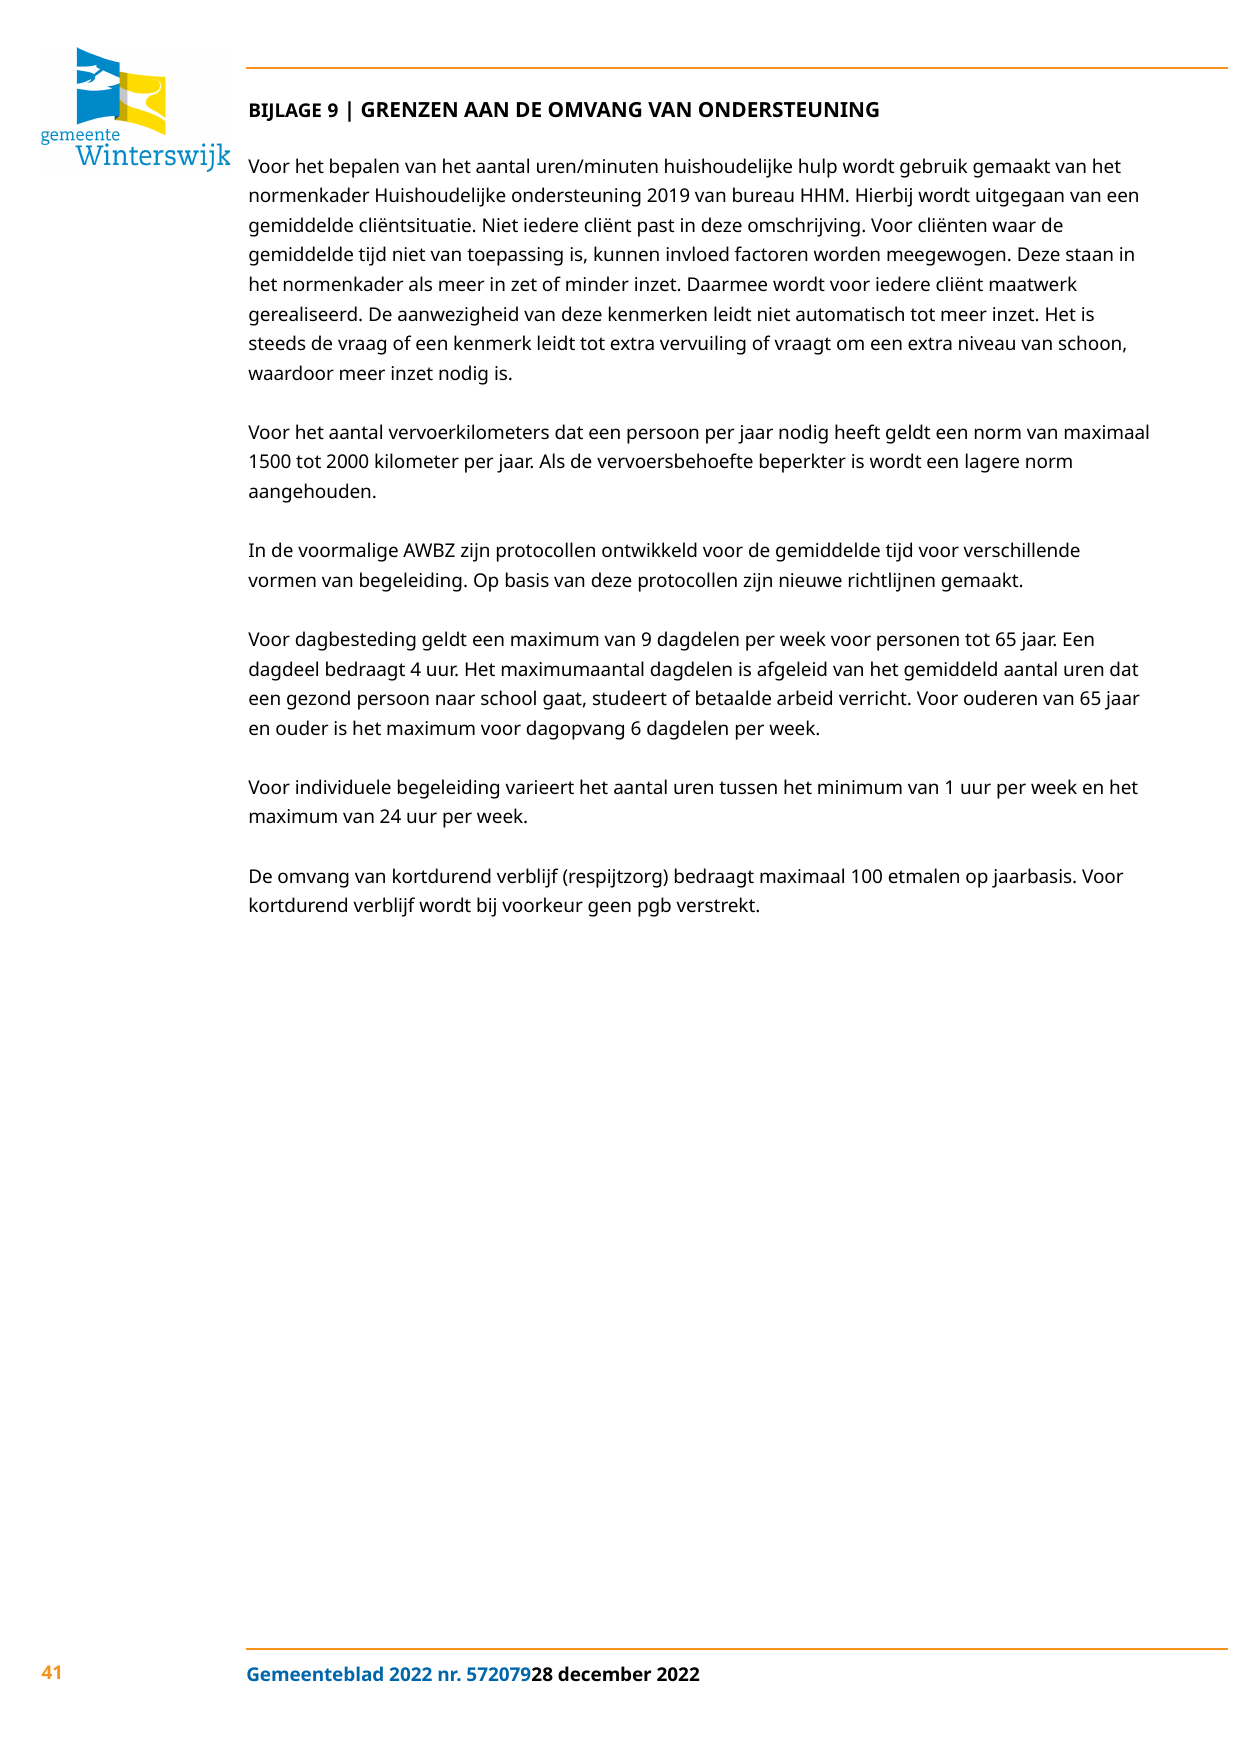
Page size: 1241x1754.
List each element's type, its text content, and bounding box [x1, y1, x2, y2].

picture [225, 153, 231, 162]
text Voor individuele begeleiding varieert het aantal uren tussen het minimum van 1 uur per week en het maximum van 24 uur per week. [248, 774, 1152, 829]
text Voor het bepalen van het aantal uren/minuten huishoudelijke hulp wordt gebruik gemaakt van het normenkader Huishoudelijke ondersteuning 2019 van bureau HHM. Hierbij wordt uitgegaan van een gemiddelde cliëntsituatie. Niet iedere cliënt past in deze omschrijving. Voor cliënten waar de gemiddelde tijd niet van toepassing is, kunnen invloed factoren worden meegewogen. Deze staan in het normenkader als meer in zet of minder inzet. Daarmee wordt voor iedere cliënt maatwerk gerealiseerd. De aanwezigheid van deze kenmerken leidt niet automatisch tot meer inzet. Het is steeds de vraag of een kenmerk leidt tot extra vervuiling of vraagt om een extra niveau van schoon, waardoor meer inzet nodig is. [248, 153, 1152, 386]
text BIJLAGE 9 | GRENZEN AAN DE OMVANG VAN ONDERSTEUNING [248, 95, 1152, 123]
text Voor dagbesteding geldt een maximum van 9 dagdelen per week voor personen tot 65 jaar. Een dagdeel bedraagt 4 uur. Het maximumaantal dagdelen is afgeleid van het gemiddeld aantal uren dat een gezond persoon naar school gaat, studeert of betaalde arbeid verricht. Voor ouderen van 65 jaar en ouder is het maximum voor dagopvang 6 dagdelen per week. [248, 626, 1152, 741]
picture [41, 47, 231, 172]
text De omvang van kortdurend verblijf (respijtzorg) bedraagt maximaal 100 etmalen op jaarbasis. Voor kortdurend verblijf wordt bij voorkeur geen pgb verstrekt. [248, 863, 1152, 918]
text Voor het aantal vervoerkilometers dat een persoon per jaar nodig heeft geldt een norm van maximaal 1500 tot 2000 kilometer per jaar. Als de vervoersbehoefte beperkter is wordt een lagere norm aangehouden. [248, 419, 1152, 504]
text In de voormalige AWBZ zijn protocollen ontwikkeld voor de gemiddelde tijd voor verschillende vormen van begeleiding. Op basis van deze protocollen zijn nieuwe richtlijnen gemaakt. [248, 537, 1152, 593]
